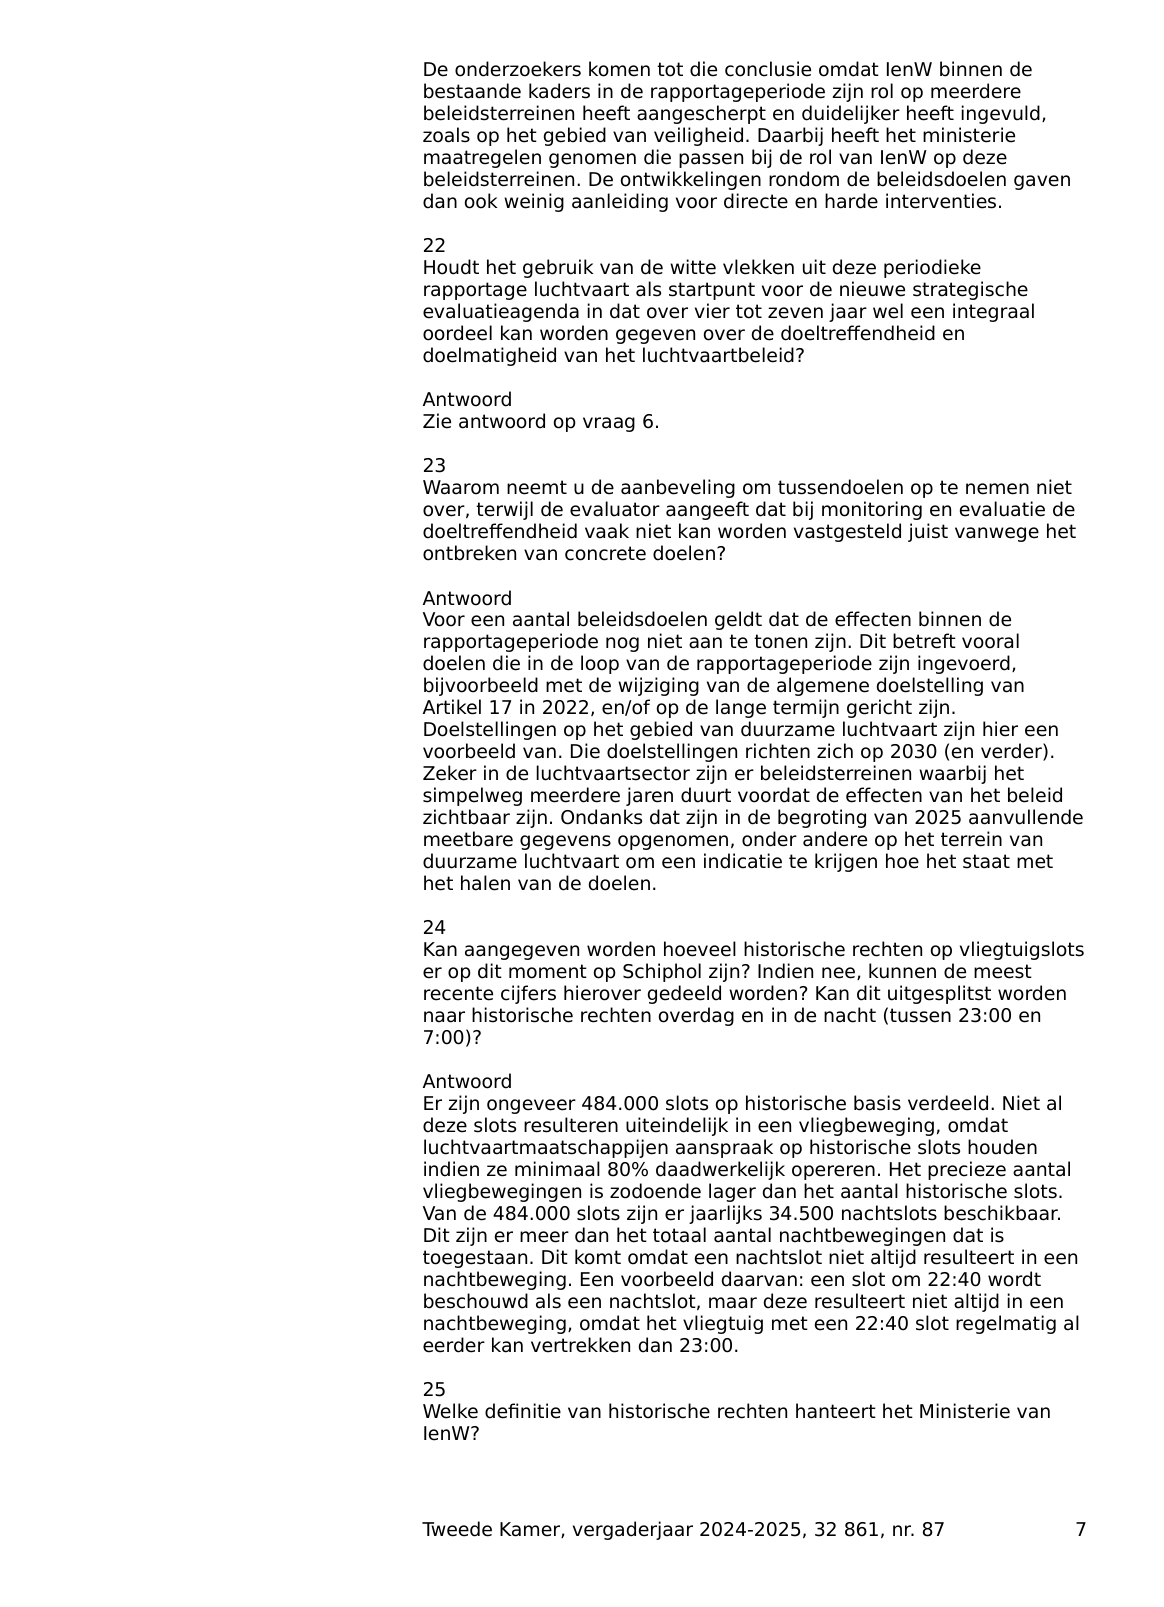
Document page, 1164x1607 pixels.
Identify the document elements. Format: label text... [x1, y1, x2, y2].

text Doelstellingen op het gebied van duurzame luchtvaart zijn hier een voorbeeld van. Die doelstellingen richten zich op 2030 (en verder). Zeker in de luchtvaartsector zijn er beleidsterreinen waarbij het simpelweg meerdere jaren duurt voordat de effecten van het beleid zichtbaar zijn. Ondanks dat zijn in de begroting van 2025 aanvullende meetbare gegevens opgenomen, onder andere op het terrein van duurzame luchtvaart om een indicatie te krijgen hoe het staat met het halen van de doelen. [422, 719, 1087, 895]
text Zie antwoord op vraag 6. [422, 411, 1087, 433]
text 22 [422, 235, 1087, 257]
text Antwoord [422, 587, 1087, 609]
text Van de 484.000 slots zijn er jaarlijks 34.500 nachtslots beschikbaar. Dit zijn er meer dan het totaal aantal nachtbewegingen dat is toegestaan. Dit komt omdat een nachtslot niet altijd resulteert in een nachtbeweging. Een voorbeeld daarvan: een slot om 22:40 wordt beschouwd als een nachtslot, maar deze resulteert niet altijd in een nachtbeweging, omdat het vliegtuig met een 22:40 slot regelmatig al eerder kan vertrekken dan 23:00. [422, 1203, 1087, 1357]
text Antwoord [422, 389, 1087, 411]
text Er zijn ongeveer 484.000 slots op historische basis verdeeld. Niet al deze slots resulteren uiteindelijk in een vliegbeweging, omdat luchtvaartmaatschappijen aanspraak op historische slots houden indien ze minimaal 80% daadwerkelijk opereren. Het precieze aantal vliegbewegingen is zodoende lager dan het aantal historische slots. [422, 1093, 1087, 1203]
text 25 [422, 1379, 1087, 1401]
text 23 [422, 455, 1087, 477]
text De onderzoekers komen tot die conclusie omdat IenW binnen de bestaande kaders in de rapportageperiode zijn rol op meerdere beleidsterreinen heeft aangescherpt en duidelijker heeft ingevuld, zoals op het gebied van veiligheid. Daarbij heeft het ministerie maatregelen genomen die passen bij de rol van IenW op deze beleidsterreinen. De ontwikkelingen rondom de beleidsdoelen gaven dan ook weinig aanleiding voor directe en harde interventies. [422, 59, 1087, 213]
text Voor een aantal beleidsdoelen geldt dat de effecten binnen de rapportageperiode nog niet aan te tonen zijn. Dit betreft vooral doelen die in de loop van de rapportageperiode zijn ingevoerd, bijvoorbeeld met de wijziging van de algemene doelstelling van Artikel 17 in 2022, en/of op de lange termijn gericht zijn. [422, 609, 1087, 719]
text Waarom neemt u de aanbeveling om tussendoelen op te nemen niet over, terwijl de evaluator aangeeft dat bij monitoring en evaluatie de doeltreffendheid vaak niet kan worden vastgesteld juist vanwege het ontbreken van concrete doelen? [422, 477, 1087, 565]
text Houdt het gebruik van de witte vlekken uit deze periodieke rapportage luchtvaart als startpunt voor de nieuwe strategische evaluatieagenda in dat over vier tot zeven jaar wel een integraal oordeel kan worden gegeven over de doeltreffendheid en doelmatigheid van het luchtvaartbeleid? [422, 257, 1087, 367]
text Antwoord [422, 1071, 1087, 1093]
text 24 [422, 917, 1087, 939]
text Welke definitie van historische rechten hanteert het Ministerie van IenW? [422, 1401, 1087, 1445]
text Kan aangegeven worden hoeveel historische rechten op vliegtuigslots er op dit moment op Schiphol zijn? Indien nee, kunnen de meest recente cijfers hierover gedeeld worden? Kan dit uitgesplitst worden naar historische rechten overdag en in de nacht (tussen 23:00 en 7:00)? [422, 939, 1087, 1049]
